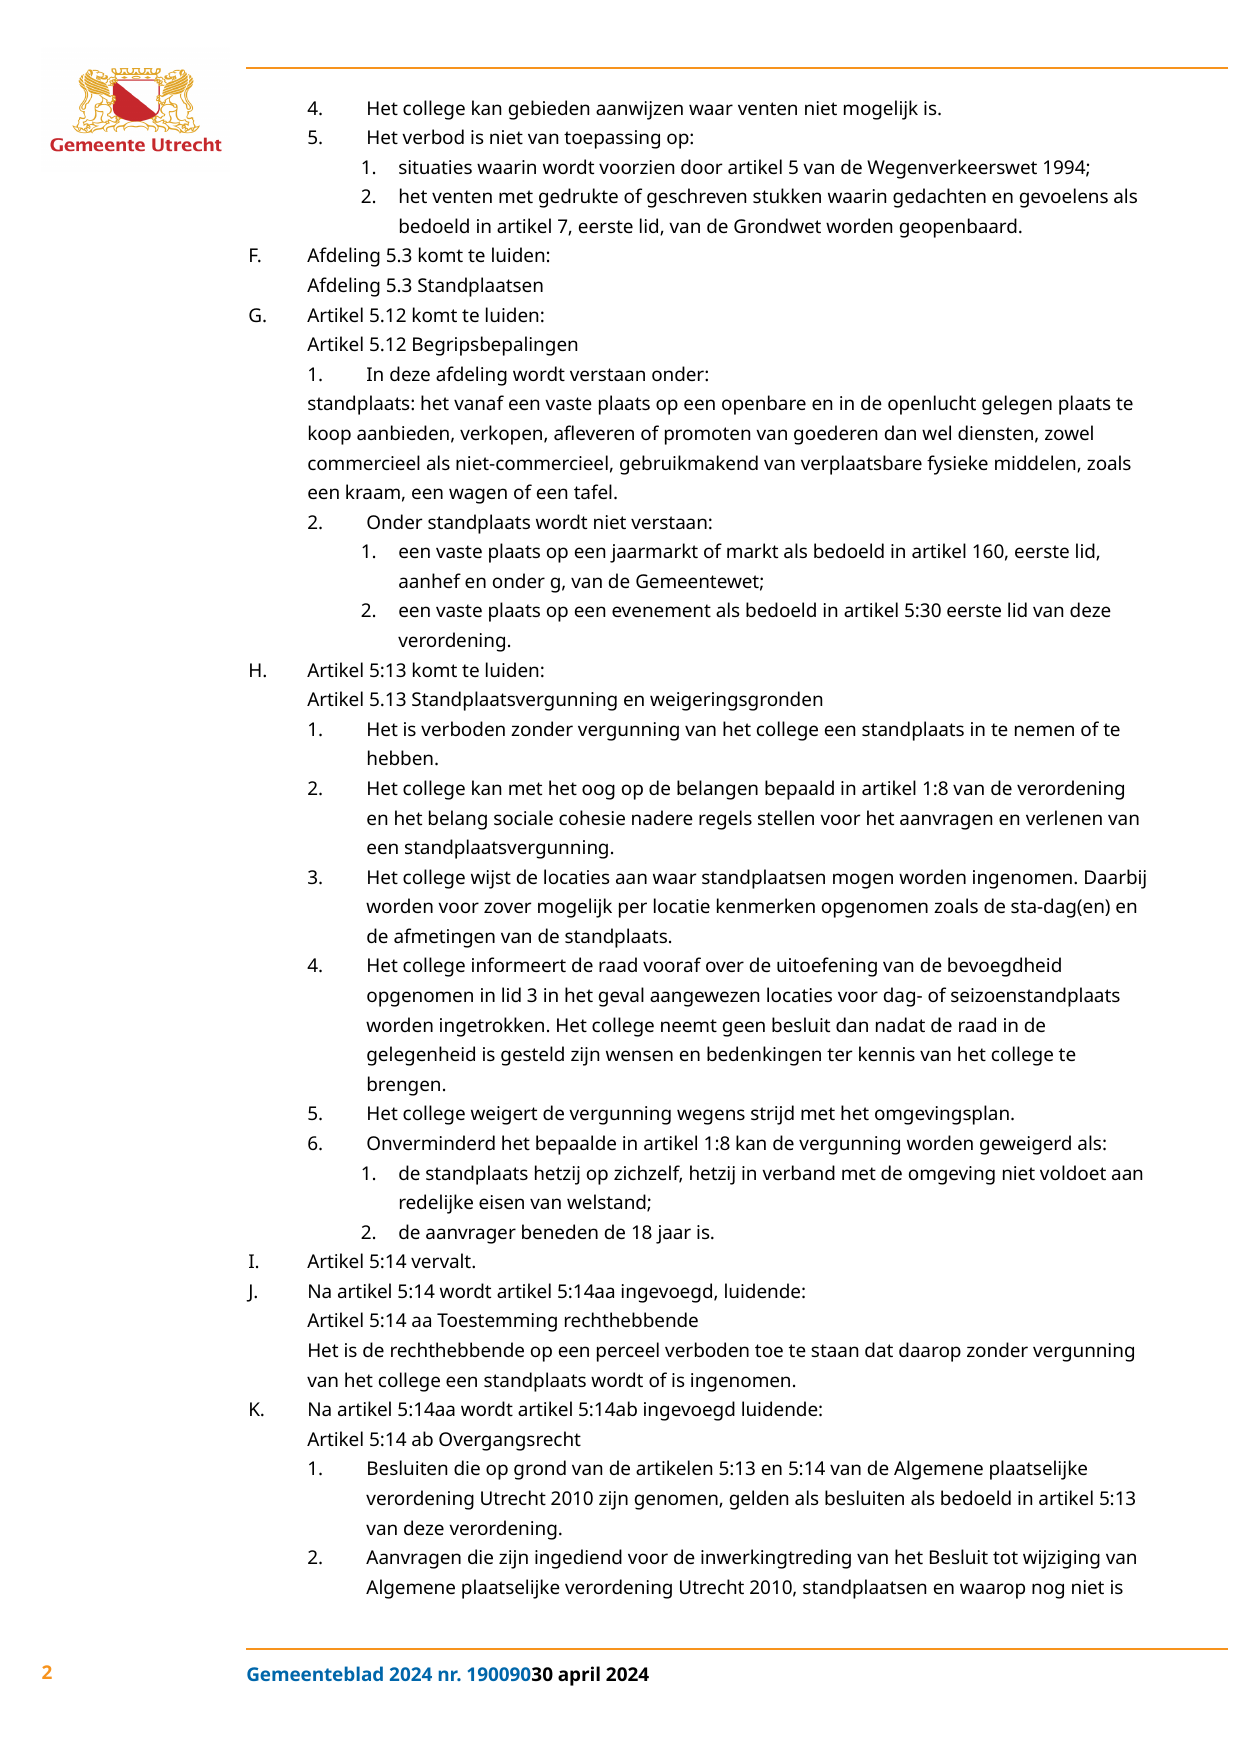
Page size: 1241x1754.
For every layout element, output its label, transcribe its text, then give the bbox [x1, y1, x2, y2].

list Afdeling 5.3 Standplaatsen [248, 272, 1152, 298]
list Artikel 5:14 aa Toestemming rechthebbende [248, 1308, 1152, 1333]
list Artikel 5:14 ab Overgangsrecht [248, 1426, 1152, 1452]
list Onverminderd het bepaalde in artikel 1:8 kan de vergunning worden geweigerd als: [307, 1130, 1152, 1156]
list Het verbod is niet van toepassing op: [307, 124, 1152, 150]
list Artikel 5.12 Begripsbepalingen [248, 331, 1152, 357]
list de standplaats hetzij op zichzelf, hetzij in verband met de omgeving niet voldoet aan redelijke eisen van welstand; [361, 1160, 1152, 1215]
list Het college weigert de vergunning wegens strijd met het omgevingsplan. [307, 1101, 1152, 1126]
list Besluiten die op grond van de artikelen 5:13 en 5:14 van de Algemene plaatselijke verordening Utrecht 2010 zijn genomen, gelden als besluiten als bedoeld in artikel 5:13 van deze verordening. [307, 1456, 1152, 1541]
list Artikel 5.13 Standplaatsvergunning en weigeringsgronden [248, 686, 1152, 712]
list Aanvragen die zijn ingediend voor de inwerkingtreding van het Besluit tot wijziging van Algemene plaatselijke verordening Utrecht 2010, standplaatsen en waarop nog niet is [307, 1544, 1152, 1600]
list Afdeling 5.3 komt te luiden: [248, 243, 1152, 268]
list Het is de rechthebbende op een perceel verboden toe te staan dat daarop zonder vergunning van het college een standplaats wordt of is ingenomen. [248, 1337, 1152, 1393]
list Artikel 5.12 komt te luiden: [248, 302, 1152, 328]
list Artikel 5:14 vervalt. [248, 1248, 1152, 1274]
list Het college informeert de raad vooraf over de uitoefening van de bevoegdheid opgenomen in lid 3 in het geval aangewezen locaties voor dag- of seizoenstandplaats worden ingetrokken. Het college neemt geen besluit dan nadat de raad in de gelegenheid is gesteld zijn wensen en bedenkingen ter kennis van het college te brengen. [307, 953, 1152, 1097]
list een vaste plaats op een jaarmarkt of markt als bedoeld in artikel 160, eerste lid, aanhef en onder g, van de Gemeentewet; [361, 538, 1152, 594]
list In deze afdeling wordt verstaan onder: [307, 361, 1152, 387]
list Het is verboden zonder vergunning van het college een standplaats in te nemen of te hebben. [307, 716, 1152, 771]
list Na artikel 5:14aa wordt artikel 5:14ab ingevoegd luidende: [248, 1396, 1152, 1422]
list Het college kan gebieden aanwijzen waar venten niet mogelijk is. [307, 95, 1152, 121]
list een vaste plaats op een evenement als bedoeld in artikel 5:30 eerste lid van deze verordening. [361, 598, 1152, 653]
list Na artikel 5:14 wordt artikel 5:14aa ingevoegd, luidende: [248, 1278, 1152, 1304]
list de aanvrager beneden de 18 jaar is. [361, 1219, 1152, 1245]
picture [41, 47, 231, 172]
list Artikel 5:13 komt te luiden: [248, 657, 1152, 683]
list Onder standplaats wordt niet verstaan: [307, 509, 1152, 535]
list standplaats: het vanaf een vaste plaats op een openbare en in de openlucht gelegen plaats te koop aanbieden, verkopen, afleveren of promoten van goederen dan wel diensten, zowel commercieel als niet-commercieel, gebruikmakend van verplaatsbare fysieke middelen, zoals een kraam, een wagen of een tafel. [248, 391, 1152, 505]
list Het college wijst de locaties aan waar standplaatsen mogen worden ingenomen. Daarbij worden voor zover mogelijk per locatie kenmerken opgenomen zoals de sta-dag(en) en de afmetingen van de standplaats. [307, 864, 1152, 949]
list situaties waarin wordt voorzien door artikel 5 van de Wegenverkeerswet 1994; [361, 154, 1152, 180]
list het venten met gedrukte of geschreven stukken waarin gedachten en gevoelens als bedoeld in artikel 7, eerste lid, van de Grondwet worden geopenbaard. [361, 183, 1152, 239]
list Het college kan met het oog op de belangen bepaald in artikel 1:8 van de verordening en het belang sociale cohesie nadere regels stellen voor het aanvragen en verlenen van een standplaatsvergunning. [307, 775, 1152, 860]
